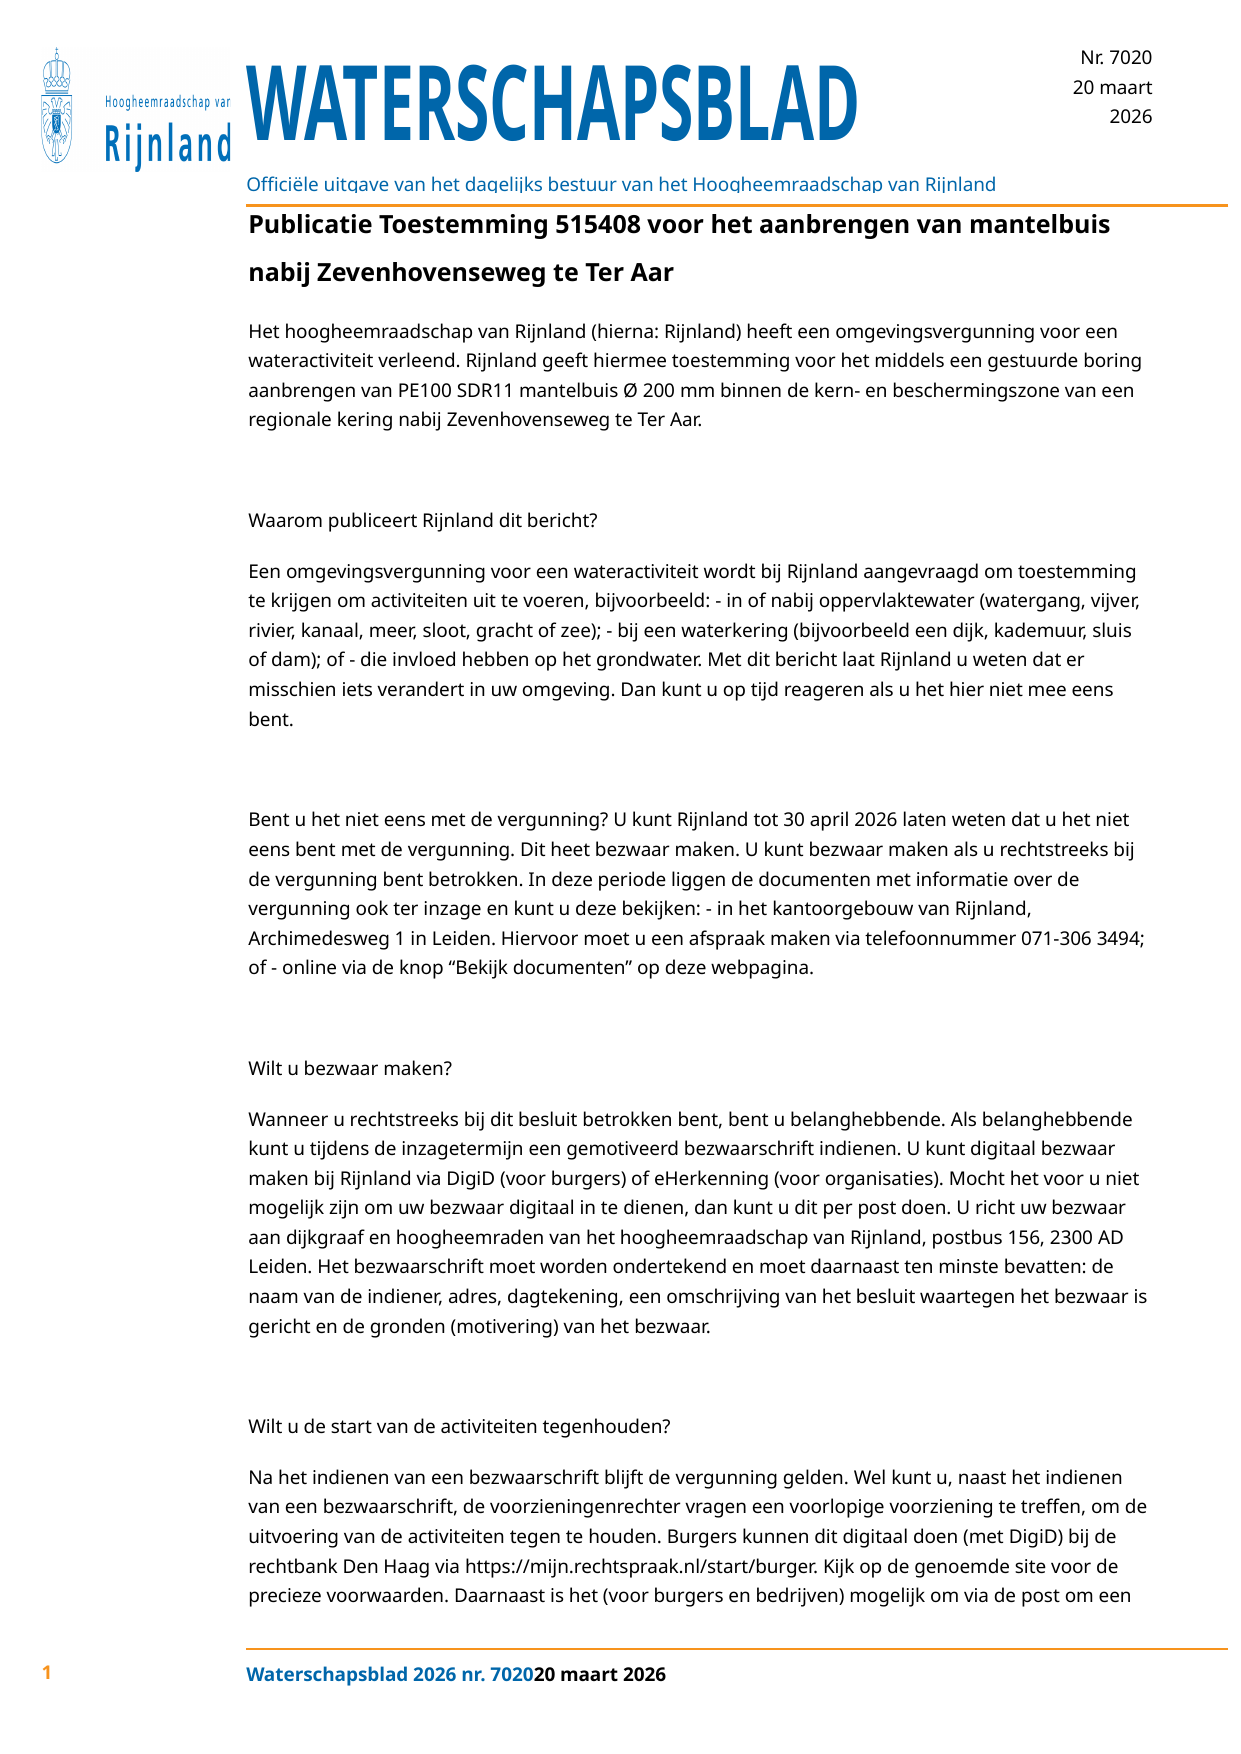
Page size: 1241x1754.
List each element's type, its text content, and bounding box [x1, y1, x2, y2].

text Waarom publiceert Rijnland dit bericht? [248, 507, 1152, 533]
text Na het indienen van een bezwaarschrift blijft de vergunning gelden. Wel kunt u, naast het indienen van een bezwaarschrift, de voorzieningenrechter vragen een voorlopige voorziening te treffen, om de uitvoering van de activiteiten tegen te houden. Burgers kunnen dit digitaal doen (met DigiD) bij de rechtbank Den Haag via https://mijn.rechtspraak.nl/start/burger. Kijk op de genoemde site voor de precieze voorwaarden. Daarnaast is het (voor burgers en bedrijven) mogelijk om via de post om een [248, 1464, 1152, 1608]
text Wilt u bezwaar maken? [248, 1055, 1152, 1081]
text Publicatie Toestemming 515408 voor het aanbrengen van mantelbuis nabij Zevenhovenseweg te Ter Aar [248, 207, 1152, 288]
text Het hoogheemraadschap van Rijnland (hierna: Rijnland) heeft een omgevingsvergunning voor een wateractiviteit verleend. Rijnland geeft hiermee toestemming voor het middels een gestuurde boring aanbrengen van PE100 SDR11 mantelbuis Ø 200 mm binnen de kern- en beschermingszone van een regionale kering nabij Zevenhovenseweg te Ter Aar. [248, 318, 1152, 432]
picture [41, 47, 231, 172]
text Wanneer u rechtstreeks bij dit besluit betrokken bent, bent u belanghebbende. Als belanghebbende kunt u tijdens de inzagetermijn een gemotiveerd bezwaarschrift indienen. U kunt digitaal bezwaar maken bij Rijnland via DigiD (voor burgers) of eHerkenning (voor organisaties). Mocht het voor u niet mogelijk zijn om uw bezwaar digitaal in te dienen, dan kunt u dit per post doen. U richt uw bezwaar aan dijkgraaf en hoogheemraden van het hoogheemraadschap van Rijnland, postbus 156, 2300 AD Leiden. Het bezwaarschrift moet worden ondertekend en moet daarnaast ten minste bevatten: de naam van de indiener, adres, dagtekening, een omschrijving van het besluit waartegen het bezwaar is gericht en de gronden (motivering) van het bezwaar. [248, 1106, 1152, 1339]
text Wilt u de start van de activiteiten tegenhouden? [248, 1414, 1152, 1439]
text Een omgevingsvergunning voor een wateractiviteit wordt bij Rijnland aangevraagd om toestemming te krijgen om activiteiten uit te voeren, bijvoorbeeld: - in of nabij oppervlaktewater (watergang, vijver, rivier, kanaal, meer, sloot, gracht of zee); - bij een waterkering (bijvoorbeeld een dijk, kademuur, sluis of dam); of - die invloed hebben op het grondwater. Met dit bericht laat Rijnland u weten dat er misschien iets verandert in uw omgeving. Dan kunt u op tijd reageren als u het hier niet mee eens bent. [248, 558, 1152, 732]
text Bent u het niet eens met de vergunning? U kunt Rijnland tot 30 april 2026 laten weten dat u het niet eens bent met de vergunning. Dit heet bezwaar maken. U kunt bezwaar maken als u rechtstreeks bij de vergunning bent betrokken. In deze periode liggen de documenten met informatie over de vergunning ook ter inzage en kunt u deze bekijken: - in het kantoorgebouw van Rijnland, Archimedesweg 1 in Leiden. Hiervoor moet u een afspraak maken via telefoonnummer 071-306 3494; of - online via de knop “Bekijk documenten” op deze webpagina. [248, 807, 1152, 980]
